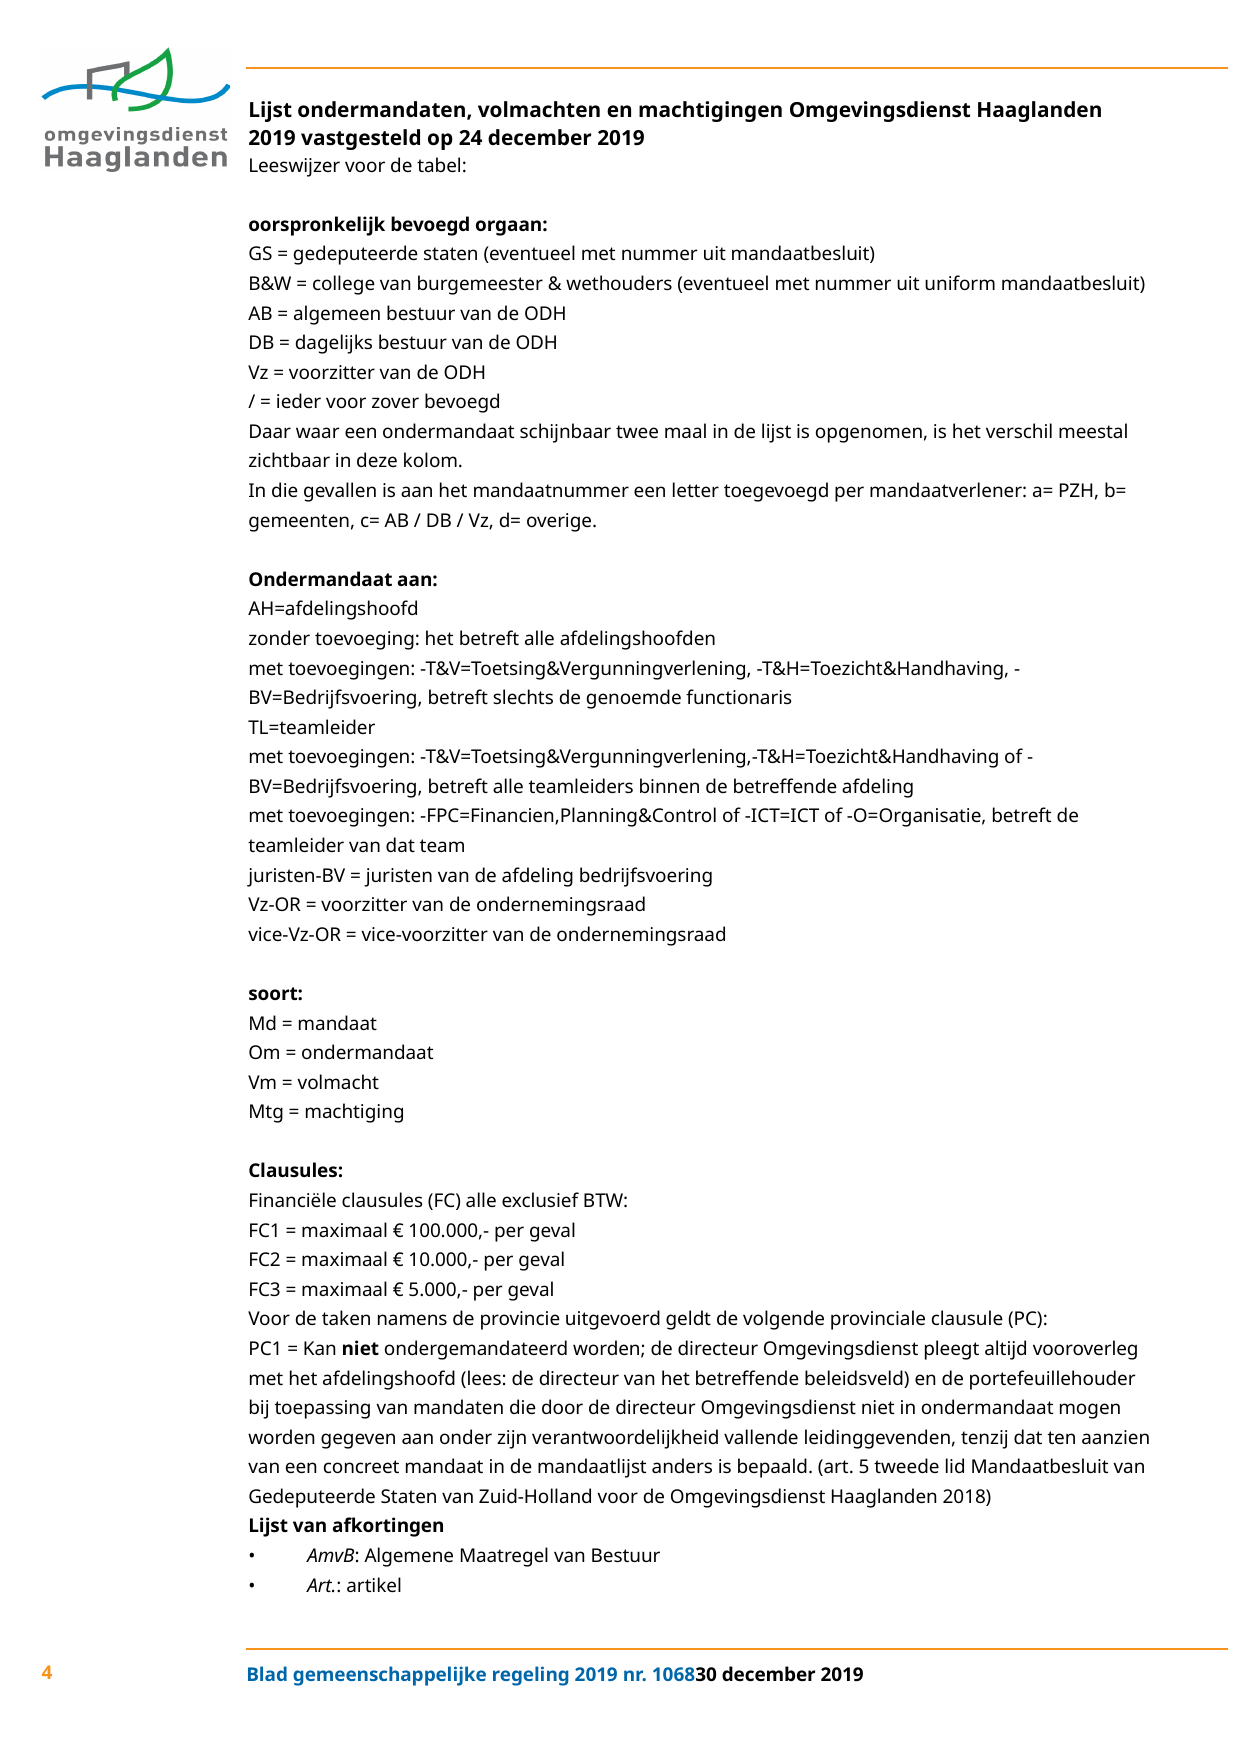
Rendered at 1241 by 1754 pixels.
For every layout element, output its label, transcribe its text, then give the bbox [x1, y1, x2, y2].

text oorspronkelijk bevoegd orgaan: [248, 211, 1152, 237]
text Vm = volmacht [248, 1069, 1152, 1094]
text soort: [248, 980, 1152, 1006]
text Om = ondermandaat [248, 1039, 1152, 1065]
text vice-Vz-OR = vice-voorzitter van de ondernemingsraad [248, 921, 1152, 947]
text met toevoegingen: -FPC=Financien,Planning&Control of -ICT=ICT of -O=Organisatie, betreft de teamleider van dat team [248, 803, 1152, 858]
text Clausules: [248, 1158, 1152, 1183]
text GS = gedeputeerde staten (eventueel met nummer uit mandaatbesluit) [248, 241, 1152, 266]
text Lijst van afkortingen [248, 1513, 1152, 1538]
text B&W = college van burgemeester & wethouders (eventueel met nummer uit uniform mandaatbesluit) [248, 270, 1152, 296]
text zonder toevoeging: het betreft alle afdelingshoofden [248, 625, 1152, 651]
text FC1 = maximaal € 100.000,- per geval [248, 1217, 1152, 1242]
text Leeswijzer voor de tabel: [248, 152, 1152, 177]
picture [41, 47, 231, 172]
text FC3 = maximaal € 5.000,- per geval [248, 1276, 1152, 1302]
text Voor de taken namens de provincie uitgevoerd geldt de volgende provinciale clausule (PC): [248, 1306, 1152, 1331]
text Mtg = machtiging [248, 1098, 1152, 1124]
list AmvB: Algemene Maatregel van Bestuur [248, 1542, 1152, 1568]
text FC2 = maximaal € 10.000,- per geval [248, 1246, 1152, 1272]
text In die gevallen is aan het mandaatnummer een letter toegevoegd per mandaatverlener: a= PZH, b= gemeenten, c= AB / DB / Vz, d= overige. [248, 477, 1152, 532]
text / = ieder voor zover bevoegd [248, 388, 1152, 414]
text Ondermandaat aan: [248, 566, 1152, 592]
list Art.: artikel [248, 1572, 1152, 1597]
text juristen-BV = juristen van de afdeling bedrijfsvoering [248, 862, 1152, 887]
text Financiële clausules (FC) alle exclusief BTW: [248, 1187, 1152, 1213]
text Daar waar een ondermandaat schijnbaar twee maal in de lijst is opgenomen, is het verschil meestal zichtbaar in deze kolom. [248, 418, 1152, 473]
text DB = dagelijks bestuur van de ODH [248, 329, 1152, 355]
text met toevoegingen: -T&V=Toetsing&Vergunningverlening, -T&H=Toezicht&Handhaving, -BV=Bedrijfsvoering, betreft slechts de genoemde functionaris [248, 655, 1152, 710]
text TL=teamleider [248, 714, 1152, 739]
text Vz = voorzitter van de ODH [248, 359, 1152, 384]
text AB = algemeen bestuur van de ODH [248, 300, 1152, 325]
text Vz-OR = voorzitter van de ondernemingsraad [248, 891, 1152, 917]
text Lijst ondermandaten, volmachten en machtigingen Omgevingsdienst Haaglanden 2019 vastgesteld op 24 december 2019 [248, 95, 1152, 152]
text Md = mandaat [248, 1010, 1152, 1035]
text met toevoegingen: -T&V=Toetsing&Vergunningverlening,-T&H=Toezicht&Handhaving of -BV=Bedrijfsvoering, betreft alle teamleiders binnen de betreffende afdeling [248, 743, 1152, 799]
text AH=afdelingshoofd [248, 596, 1152, 621]
text PC1 = Kan niet ondergemandateerd worden; de directeur Omgevingsdienst pleegt altijd vooroverleg met het afdelingshoofd (lees: de directeur van het betreffende beleidsveld) en de portefeuillehouder bij toepassing van mandaten die door de directeur Omgevingsdienst niet in ondermandaat mogen worden gegeven aan onder zijn verantwoordelijkheid vallende leidinggevenden, tenzij dat ten aanzien van een concreet mandaat in de mandaatlijst anders is bepaald. (art. 5 tweede lid Mandaatbesluit van Gedeputeerde Staten van Zuid-Holland voor de Omgevingsdienst Haaglanden 2018) [248, 1335, 1152, 1509]
